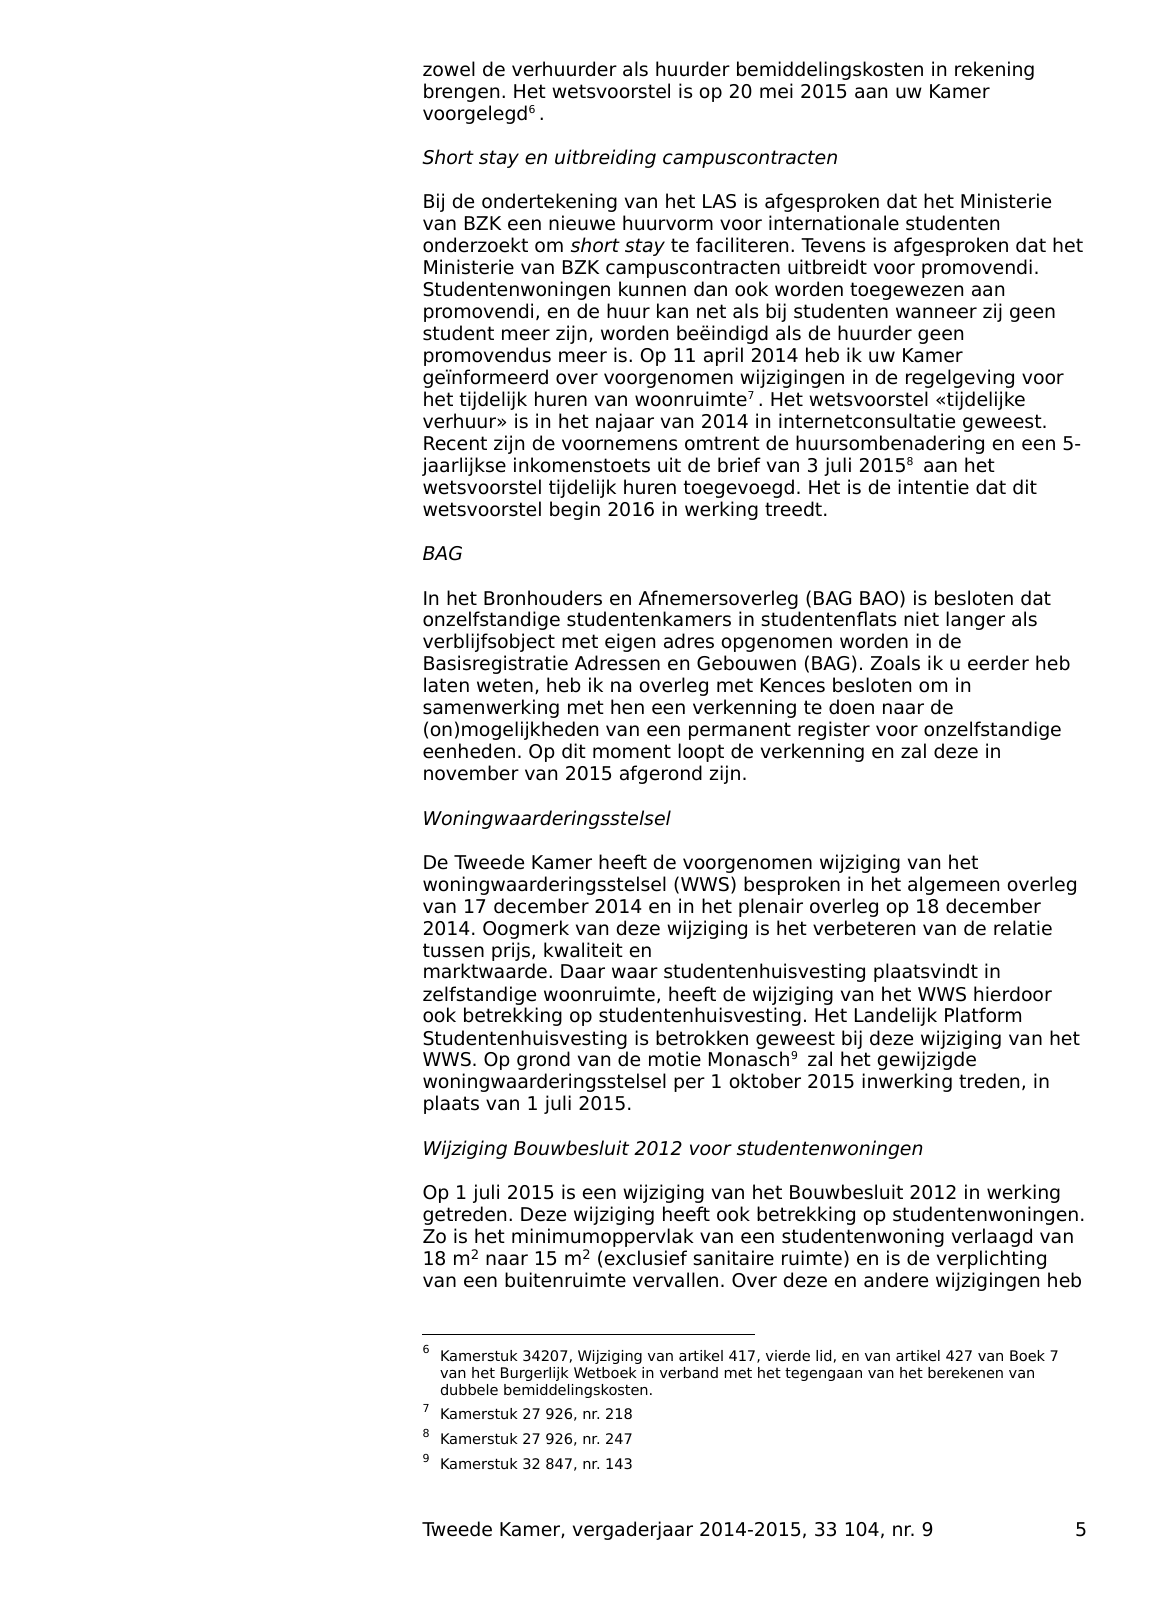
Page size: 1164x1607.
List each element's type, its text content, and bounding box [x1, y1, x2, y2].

text marktwaarde. Daar waar studentenhuisvesting plaatsvindt in zelfstandige woonruimte, heeft de wijziging van het WWS hierdoor ook betrekking op studentenhuisvesting. Het Landelijk Platform Studentenhuisvesting is betrokken geweest bij deze wijziging van het WWS. Op grond van de motie Monasch zal het gewijzigde woningwaarderingsstelsel per 1 oktober 2015 inwerking treden, in plaats van 1 juli 2015. [422, 961, 1087, 1115]
text Bij de ondertekening van het LAS is afgesproken dat het Ministerie van BZK een nieuwe huurvorm voor internationale studenten onderzoekt om short stay te faciliteren. Tevens is afgesproken dat het Ministerie van BZK campuscontracten uitbreidt voor promovendi. Studentenwoningen kunnen dan ook worden toegewezen aan promovendi, en de huur kan net als bij studenten wanneer zij geen student meer zijn, worden beëindigd als de huurder geen promovendus meer is. Op 11 april 2014 heb ik uw Kamer geïnformeerd over voorgenomen wijzigingen in de regelgeving voor het tijdelijk huren van woonruimte. Het wetsvoorstel «tijdelijke verhuur» is in het najaar van 2014 in internetconsultatie geweest. Recent zijn de voornemens omtrent de huursombenadering en een 5-jaarlijkse inkomenstoets uit de brief van 3 juli 2015 aan het wetsvoorstel tijdelijk huren toegevoegd. Het is de intentie dat dit wetsvoorstel begin 2016 in werking treedt. [422, 191, 1087, 521]
text Kamerstuk 34207, Wijziging van artikel 417, vierde lid, en van artikel 427 van Boek 7 van het Burgerlijk Wetboek in verband met het tegengaan van het berekenen van dubbele bemiddelingskosten. [422, 1343, 1087, 1399]
subtitle Woningwaarderingsstelsel [422, 807, 1087, 829]
subtitle Wijziging Bouwbesluit 2012 voor studentenwoningen [422, 1137, 1087, 1159]
text De Tweede Kamer heeft de voorgenomen wijziging van het woningwaarderingsstelsel (WWS) besproken in het algemeen overleg van 17 december 2014 en in het plenair overleg op 18 december 2014. Oogmerk van deze wijziging is het verbeteren van de relatie tussen prijs, kwaliteit en [422, 852, 1087, 961]
text In het Bronhouders en Afnemersoverleg (BAG BAO) is besloten dat onzelfstandige studentenkamers in studentenflats niet langer als verblijfsobject met eigen adres opgenomen worden in de Basisregistratie Adressen en Gebouwen (BAG). Zoals ik u eerder heb laten weten, heb ik na overleg met Kences besloten om in samenwerking met hen een verkenning te doen naar de (on)mogelijkheden van een permanent register voor onzelfstandige eenheden. Op dit moment loopt de verkenning en zal deze in november van 2015 afgerond zijn. [422, 587, 1087, 785]
text Op 1 juli 2015 is een wijziging van het Bouwbesluit 2012 in werking getreden. Deze wijziging heeft ook betrekking op studentenwoningen. Zo is het minimumoppervlak van een studentenwoning verlaagd van 18 m2 naar 15 m2 (exclusief sanitaire ruimte) en is de verplichting van een buitenruimte vervallen. Over deze en andere wijzigingen heb [422, 1182, 1087, 1292]
text zowel de verhuurder als huurder bemiddelingskosten in rekening brengen. Het wetsvoorstel is op 20 mei 2015 aan uw Kamer voorgelegd. [422, 59, 1087, 125]
subtitle BAG [422, 543, 1087, 565]
text Kamerstuk 27 926, nr. 218 [422, 1402, 1087, 1424]
text Kamerstuk 27 926, nr. 247 [422, 1427, 1087, 1449]
text Kamerstuk 32 847, nr. 143 [422, 1452, 1087, 1474]
subtitle Short stay en uitbreiding campuscontracten [422, 147, 1087, 169]
